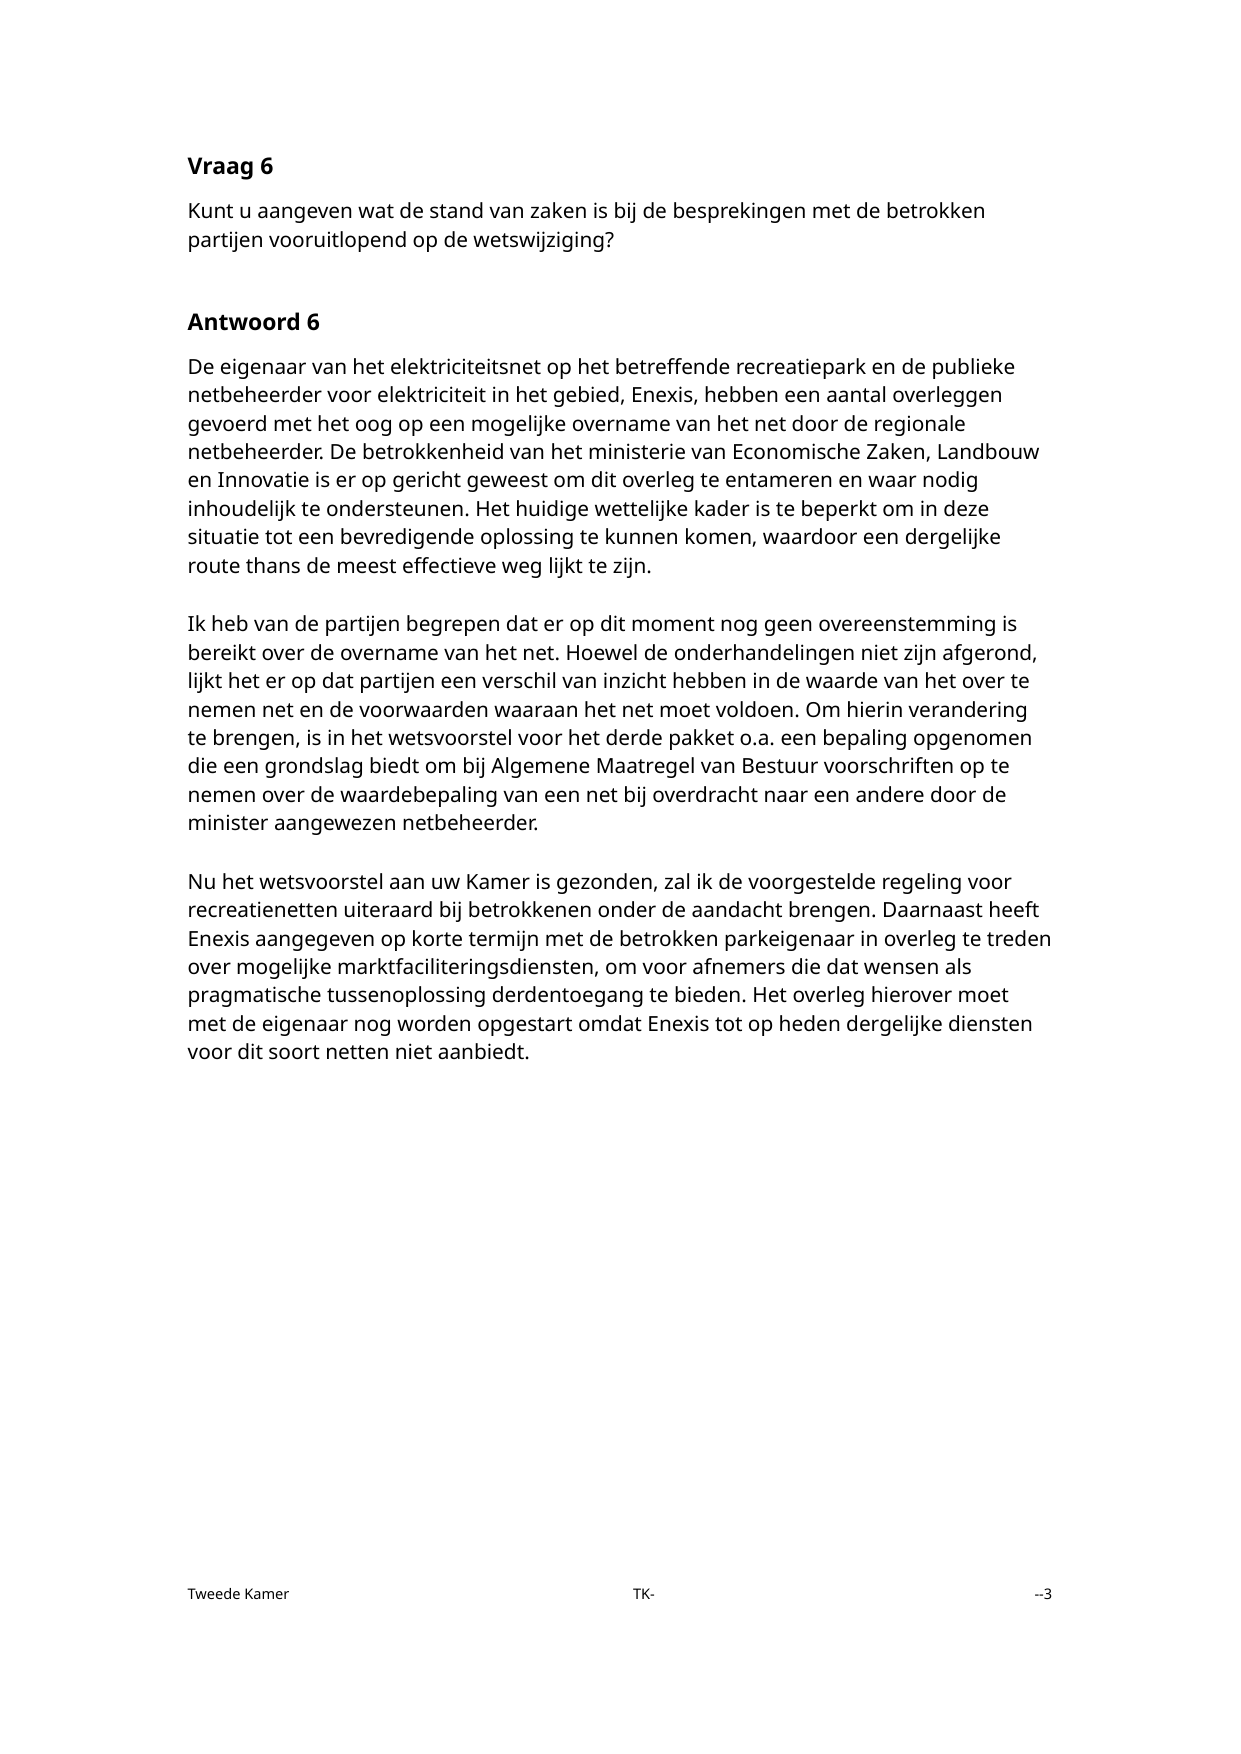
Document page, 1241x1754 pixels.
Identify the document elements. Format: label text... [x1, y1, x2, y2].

subtitle Antwoord 6 [187, 306, 1053, 337]
text De eigenaar van het elektriciteitsnet op het betreffende recreatiepark en de publieke netbeheerder voor elektriciteit in het gebied, Enexis, hebben een aantal overleggen gevoerd met het oog op een mogelijke overname van het net door de regionale netbeheerder. De betrokkenheid van het ministerie van Economische Zaken, Landbouw en Innovatie is er op gericht geweest om dit overleg te entameren en waar nodig inhoudelijk te ondersteunen. Het huidige wettelijke kader is te beperkt om in deze situatie tot een bevredigende oplossing te kunnen komen, waardoor een dergelijke route thans de meest effectieve weg lijkt te zijn. [187, 352, 1053, 579]
text Nu het wetsvoorstel aan uw Kamer is gezonden, zal ik de voorgestelde regeling voor recreatienetten uiteraard bij betrokkenen onder de aandacht brengen. Daarnaast heeft Enexis aangegeven op korte termijn met de betrokken parkeigenaar in overleg te treden over mogelijke marktfaciliteringsdiensten, om voor afnemers die dat wensen als pragmatische tussenoplossing derdentoegang te bieden. Het overleg hierover moet met de eigenaar nog worden opgestart omdat Enexis tot op heden dergelijke diensten voor dit soort netten niet aanbiedt. [187, 867, 1053, 1066]
subtitle Vraag 6 [187, 150, 1053, 181]
text Ik heb van de partijen begrepen dat er op dit moment nog geen overeenstemming is bereikt over de overname van het net. Hoewel de onderhandelingen niet zijn afgerond, lijkt het er op dat partijen een verschil van inzicht hebben in de waarde van het over te nemen net en de voorwaarden waaraan het net moet voldoen. Om hierin verandering te brengen, is in het wetsvoorstel voor het derde pakket o.a. een bepaling opgenomen die een grondslag biedt om bij Algemene Maatregel van Bestuur voorschriften op te nemen over de waardebepaling van een net bij overdracht naar een andere door de minister aangewezen netbeheerder. [187, 609, 1053, 837]
text Kunt u aangeven wat de stand van zaken is bij de besprekingen met de betrokken partijen vooruitlopend op de wetswijziging? [187, 196, 1053, 253]
